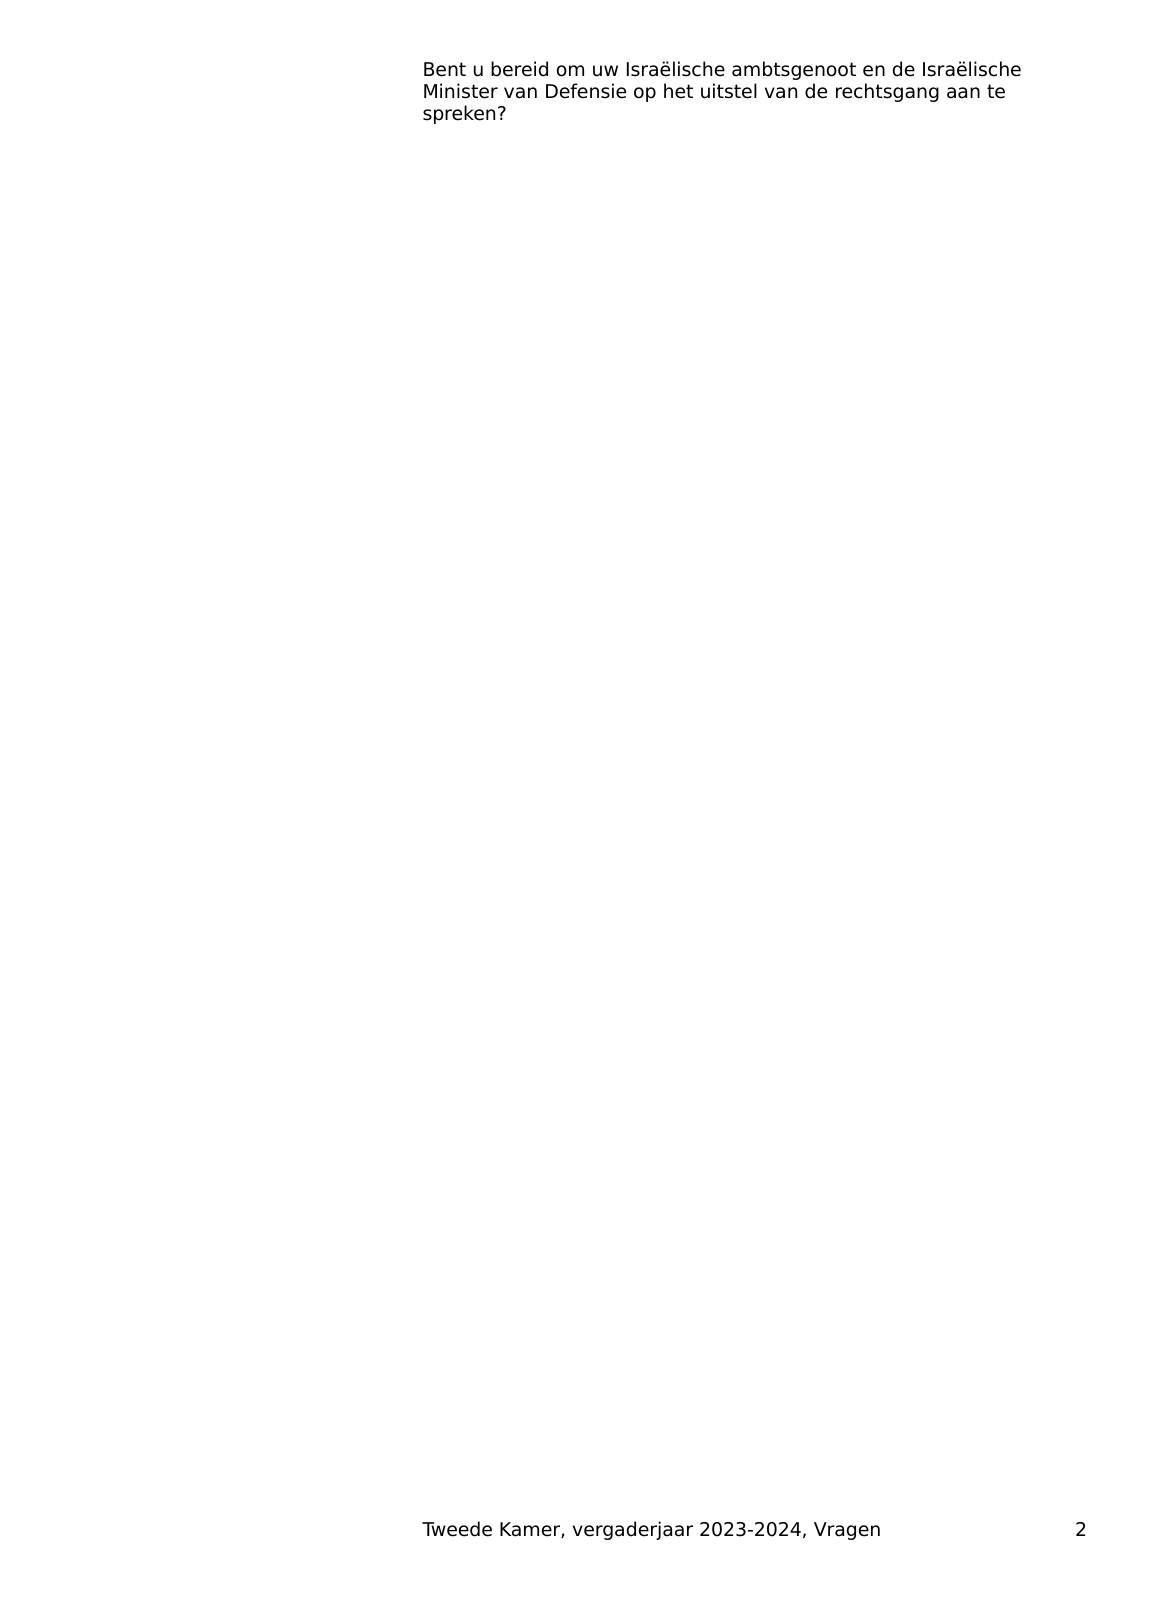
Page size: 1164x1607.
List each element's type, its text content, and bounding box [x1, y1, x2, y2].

text Bent u bereid om uw Israëlische ambtsgenoot en de Israëlische Minister van Defensie op het uitstel van de rechtsgang aan te spreken? [422, 59, 1087, 125]
